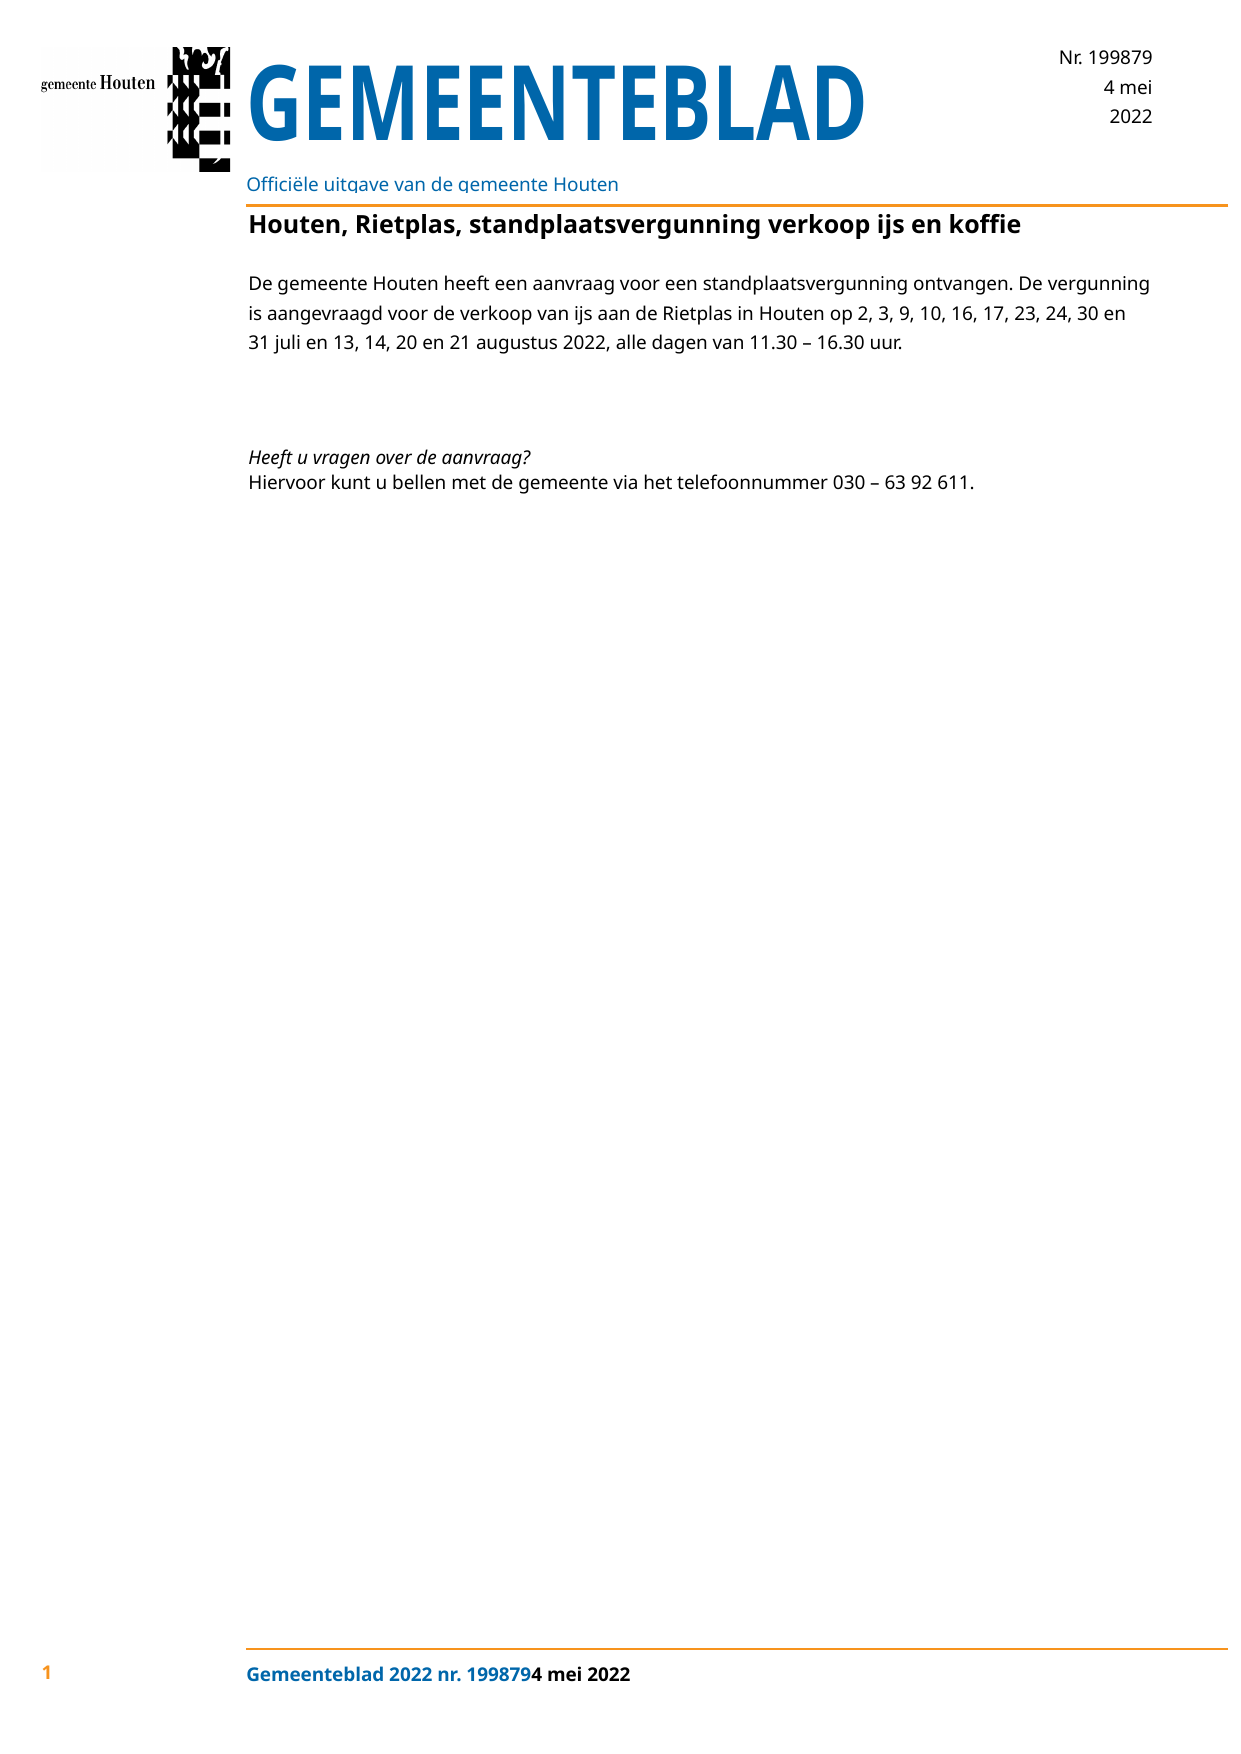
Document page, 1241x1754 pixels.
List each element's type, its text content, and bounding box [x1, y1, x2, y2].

text Hiervoor kunt u bellen met de gemeente via het telefoonnummer 030 – 63 92 611. [248, 469, 1152, 495]
picture [41, 47, 231, 172]
text Heeft u vragen over de aanvraag? [248, 444, 1152, 469]
text Houten, Rietplas, standplaatsvergunning verkoop ijs en koffie [248, 207, 1152, 241]
text De gemeente Houten heeft een aanvraag voor een standplaatsvergunning ontvangen. De vergunning is aangevraagd voor de verkoop van ijs aan de Rietplas in Houten op 2, 3, 9, 10, 16, 17, 23, 24, 30 en 31 juli en 13, 14, 20 en 21 augustus 2022, alle dagen van 11.30 – 16.30 uur. [248, 270, 1152, 355]
